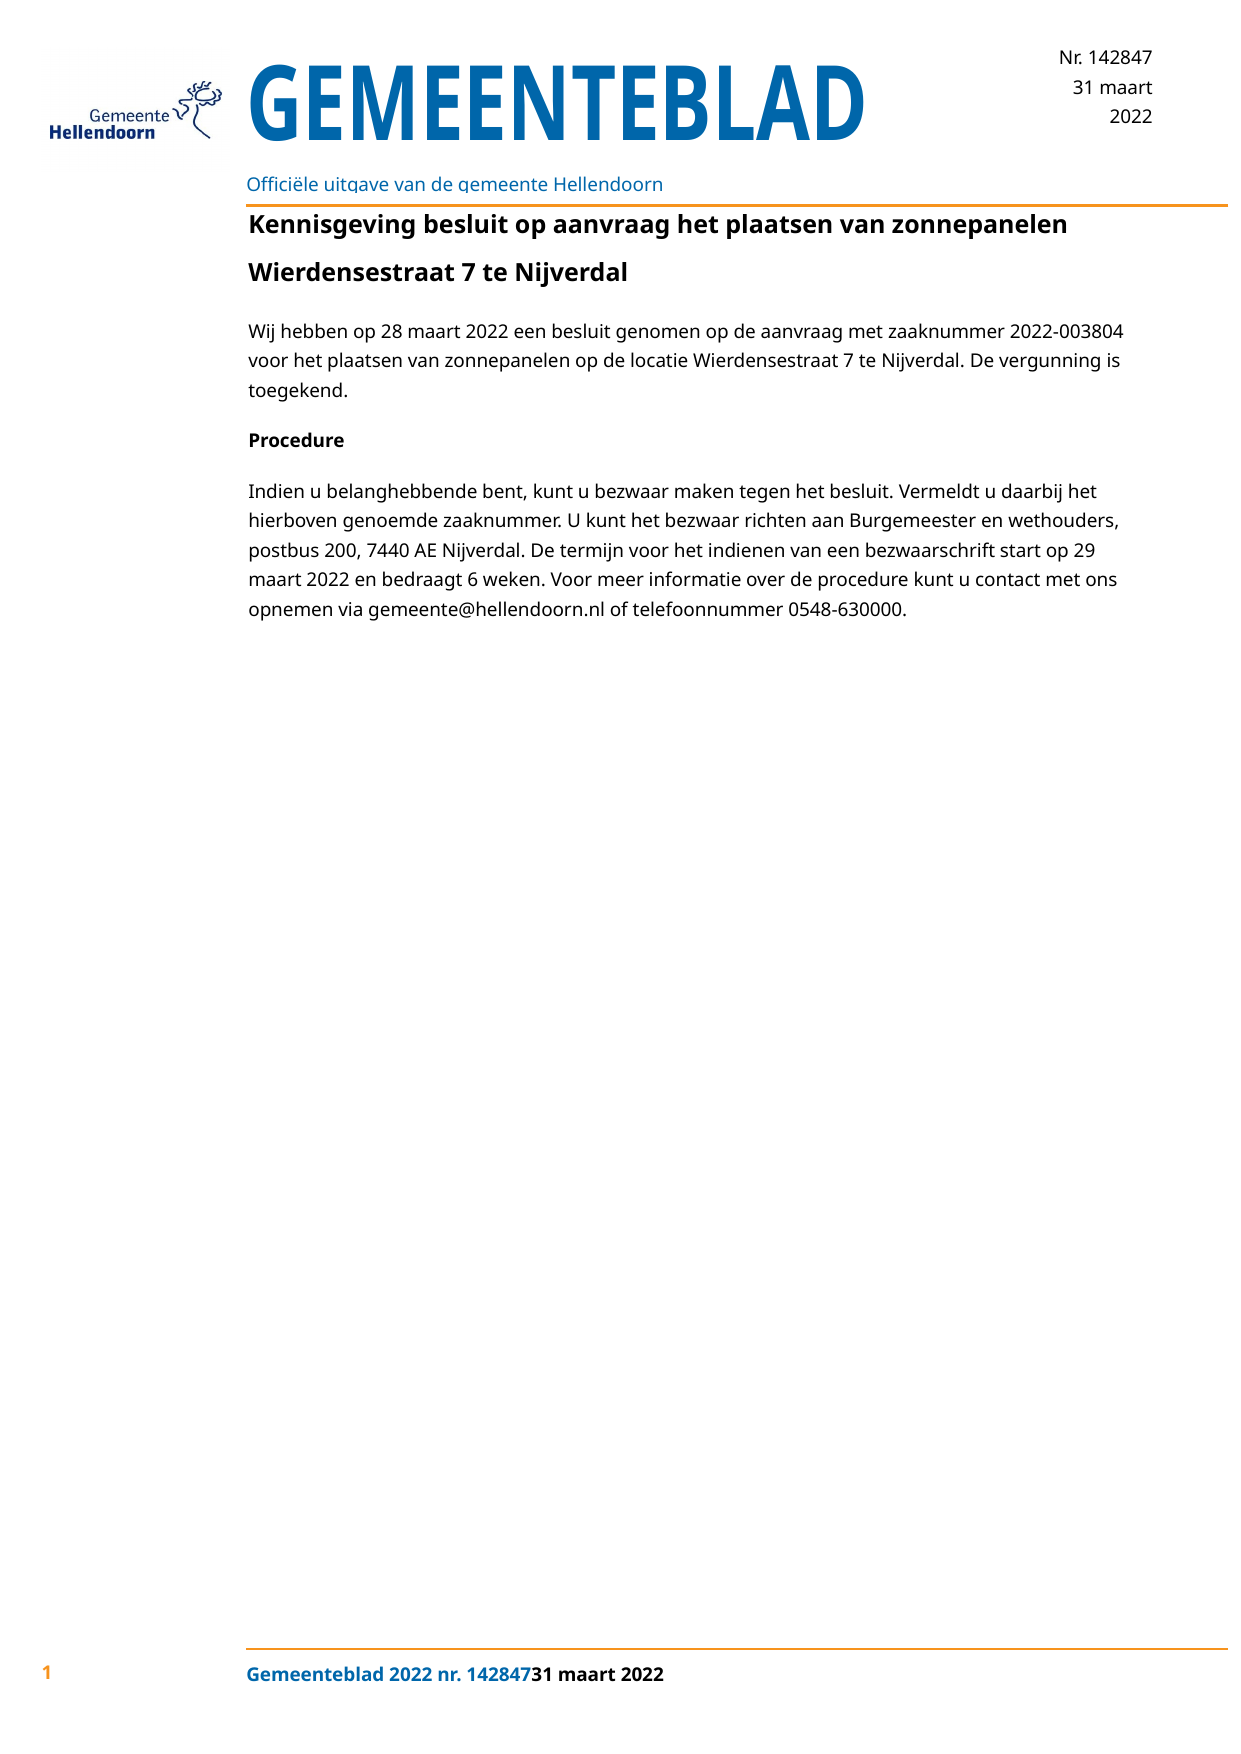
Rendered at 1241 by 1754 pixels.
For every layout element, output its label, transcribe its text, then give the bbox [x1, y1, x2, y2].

text Indien u belanghebbende bent, kunt u bezwaar maken tegen het besluit. Vermeldt u daarbij het hierboven genoemde zaaknummer. U kunt het bezwaar richten aan Burgemeester en wethouders, postbus 200, 7440 AE Nijverdal. De termijn voor het indienen van een bezwaarschrift start op 29 maart 2022 en bedraagt 6 weken. Voor meer informatie over de procedure kunt u contact met ons opnemen via gemeente@hellendoorn.nl of telefoonnummer 0548-630000. [248, 478, 1152, 622]
text Procedure [248, 427, 1152, 453]
picture [41, 47, 231, 172]
text Wij hebben op 28 maart 2022 een besluit genomen op de aanvraag met zaaknummer 2022-003804 voor het plaatsen van zonnepanelen op de locatie Wierdensestraat 7 te Nijverdal. De vergunning is toegekend. [248, 318, 1152, 403]
text Kennisgeving besluit op aanvraag het plaatsen van zonnepanelen Wierdensestraat 7 te Nijverdal [248, 207, 1152, 288]
